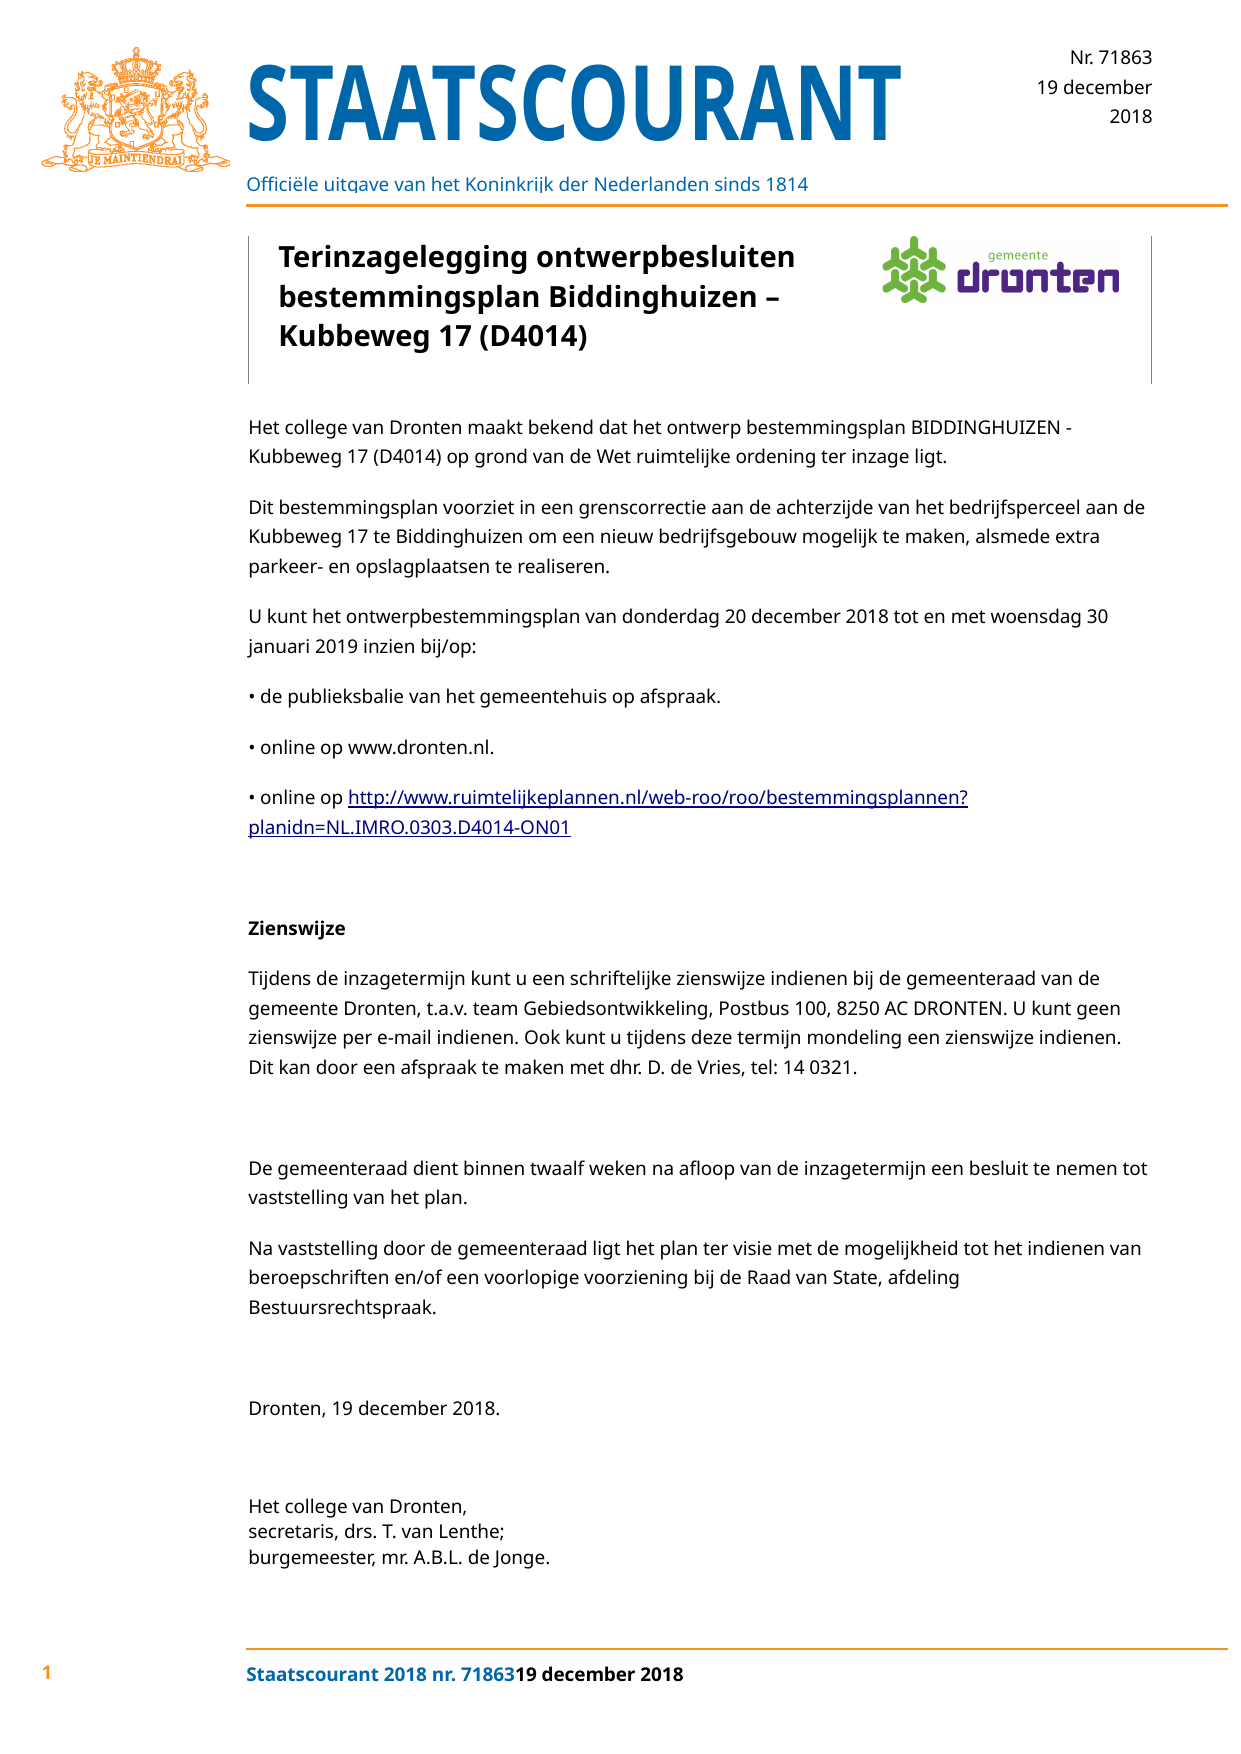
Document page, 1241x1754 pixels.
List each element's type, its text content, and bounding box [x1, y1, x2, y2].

picture [882, 236, 1119, 303]
text burgemeester, mr. A.B.L. de Jonge. [248, 1544, 1152, 1570]
table_header Terinzagelegging ontwerpbesluiten bestemmingsplan Biddinghuizen – Kubbeweg 17 (D4014) [249, 236, 850, 384]
text U kunt het ontwerpbestemmingsplan van donderdag 20 december 2018 tot en met woensdag 30 januari 2019 inzien bij/op: [248, 603, 1152, 659]
text • online op http://www.ruimtelijkeplannen.nl/web-roo/roo/bestemmingsplannen?planidn=NL.IMRO.0303.D4014-ON01 [248, 784, 1152, 840]
text Het college van Dronten, [248, 1493, 1152, 1519]
text Tijdens de inzagetermijn kunt u een schriftelijke zienswijze indienen bij de gemeenteraad van de gemeente Dronten, t.a.v. team Gebiedsontwikkeling, Postbus 100, 8250 AC DRONTEN. U kunt geen zienswijze per e-mail indienen. Ook kunt u tijdens deze termijn mondeling een zienswijze indienen. Dit kan door een afspraak te maken met dhr. D. de Vries, tel: 14 0321. [248, 965, 1152, 1080]
text • de publieksbalie van het gemeentehuis op afspraak. [248, 683, 1152, 709]
text • online op www.dronten.nl. [248, 734, 1152, 760]
text De gemeenteraad dient binnen twaalf weken na afloop van de inzagetermijn een besluit te nemen tot vaststelling van het plan. [248, 1155, 1152, 1210]
table_header [850, 236, 882, 302]
text Zienswijze [248, 915, 1152, 941]
text Dit bestemmingsplan voorziet in een grenscorrectie aan de achterzijde van het bedrijfsperceel aan de Kubbeweg 17 te Biddinghuizen om een nieuw bedrijfsgebouw mogelijk te maken, alsmede extra parkeer- en opslagplaatsen te realiseren. [248, 494, 1152, 579]
text Na vaststelling door de gemeenteraad ligt het plan ter visie met de mogelijkheid tot het indienen van beroepschriften en/of een voorlopige voorziening bij de Raad van State, afdeling Bestuursrechtspraak. [248, 1235, 1152, 1320]
picture [41, 47, 231, 172]
table_header [850, 303, 1151, 384]
text Het college van Dronten maakt bekend dat het ontwerp bestemmingsplan BIDDINGHUIZEN - Kubbeweg 17 (D4014) op grond van de Wet ruimtelijke ordening ter inzage ligt. [248, 414, 1152, 469]
table_header [1119, 236, 1151, 302]
text Dronten, 19 december 2018. [248, 1395, 1152, 1421]
text secretaris, drs. T. van Lenthe; [248, 1519, 1152, 1544]
